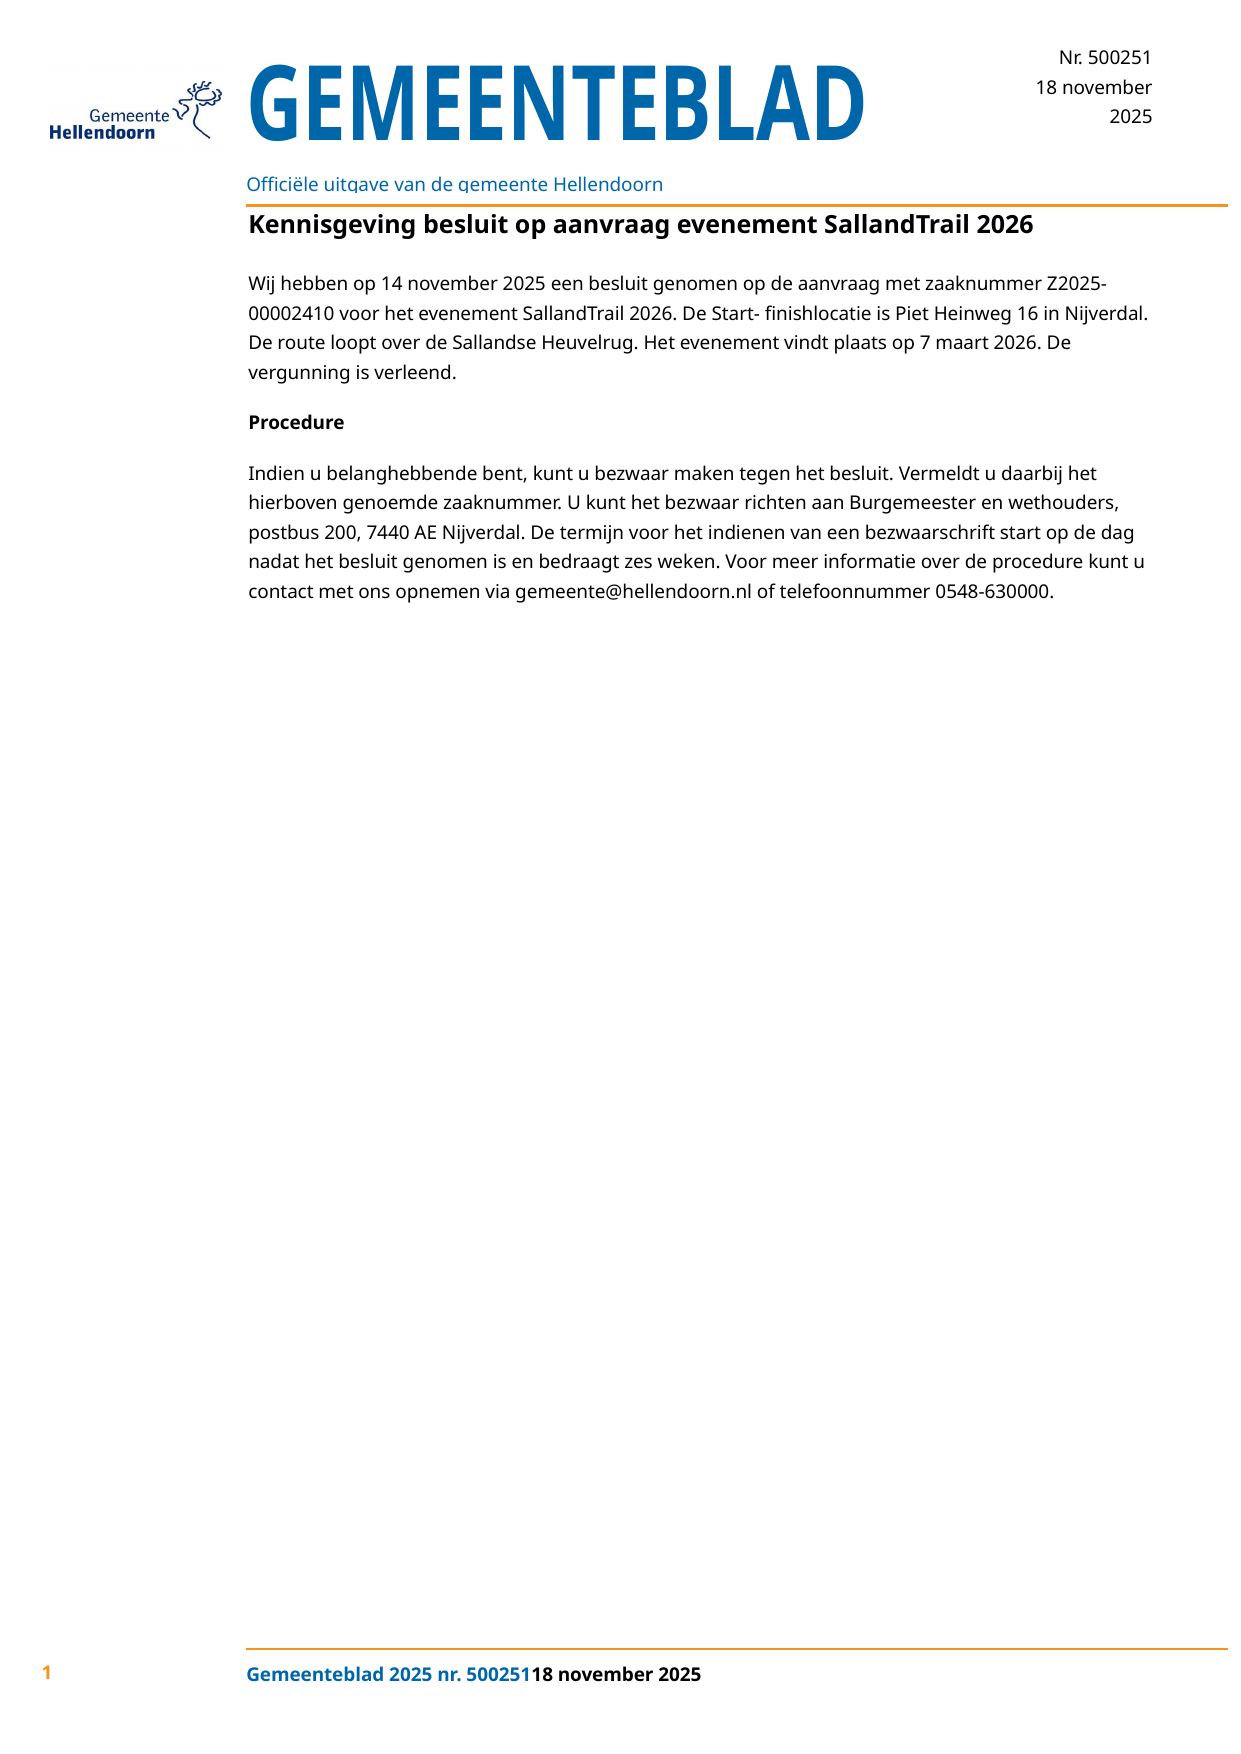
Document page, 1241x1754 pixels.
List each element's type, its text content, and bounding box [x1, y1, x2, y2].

text Indien u belanghebbende bent, kunt u bezwaar maken tegen het besluit. Vermeldt u daarbij het hierboven genoemde zaaknummer. U kunt het bezwaar richten aan Burgemeester en wethouders, postbus 200, 7440 AE Nijverdal. De termijn voor het indienen van een bezwaarschrift start op de dag nadat het besluit genomen is en bedraagt zes weken. Voor meer informatie over de procedure kunt u contact met ons opnemen via gemeente@hellendoorn.nl of telefoonnummer 0548-630000. [248, 460, 1152, 604]
text Procedure [248, 409, 1152, 435]
text Kennisgeving besluit op aanvraag evenement SallandTrail 2026 [248, 207, 1152, 241]
picture [41, 47, 231, 172]
text Wij hebben op 14 november 2025 een besluit genomen op de aanvraag met zaaknummer Z2025-00002410 voor het evenement SallandTrail 2026. De Start- finishlocatie is Piet Heinweg 16 in Nijverdal. De route loopt over de Sallandse Heuvelrug. Het evenement vindt plaats op 7 maart 2026. De vergunning is verleend. [248, 270, 1152, 385]
